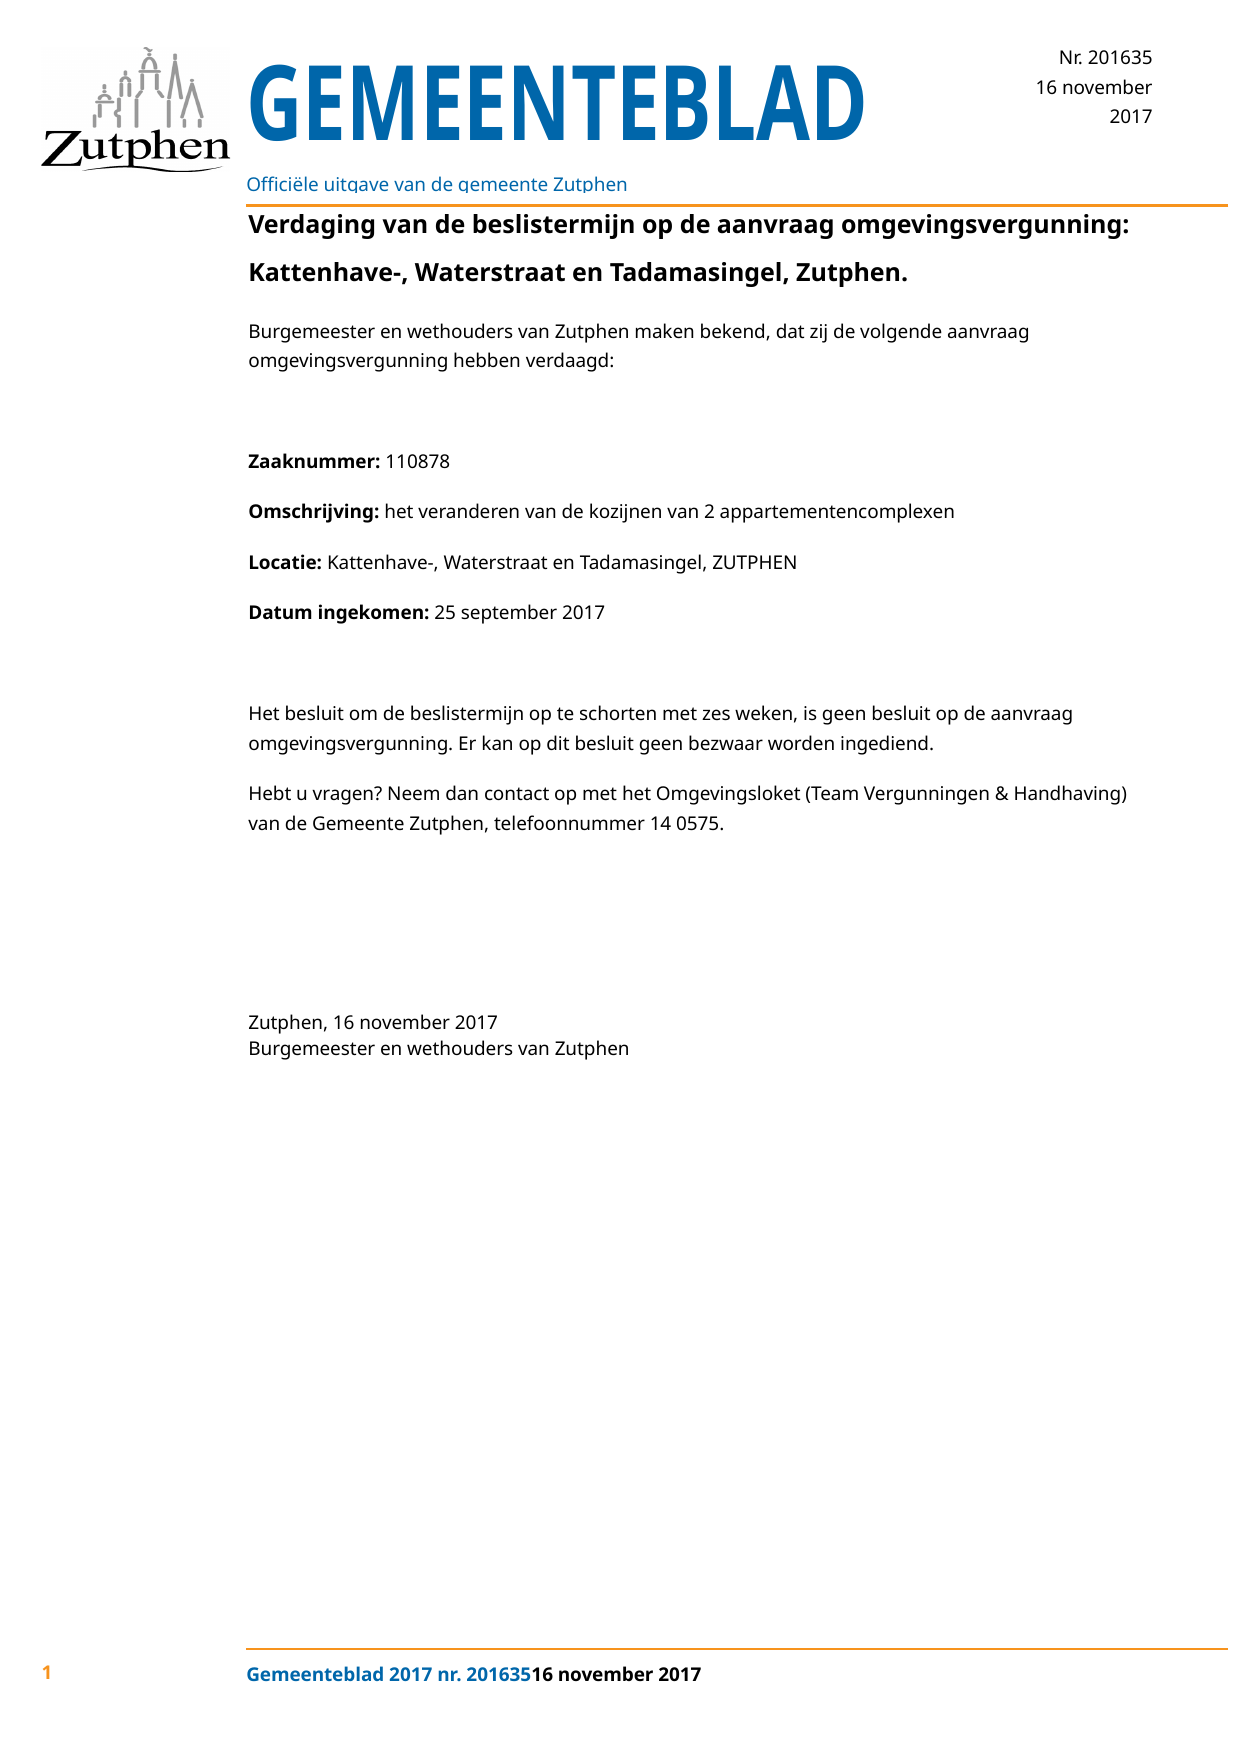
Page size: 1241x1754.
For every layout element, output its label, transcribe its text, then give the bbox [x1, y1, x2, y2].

text Datum ingekomen: 25 september 2017 [248, 599, 1152, 625]
text Omschrijving: het veranderen van de kozijnen van 2 appartementencomplexen [248, 499, 1152, 524]
text Burgemeester en wethouders van Zutphen [248, 1035, 1152, 1061]
text Zaaknummer: 110878 [248, 448, 1152, 474]
text Zutphen, 16 november 2017 [248, 1009, 1152, 1035]
picture [41, 47, 231, 172]
text Burgemeester en wethouders van Zutphen maken bekend, dat zij de volgende aanvraag omgevingsvergunning hebben verdaagd: [248, 318, 1152, 373]
text Locatie: Kattenhave-, Waterstraat en Tadamasingel, ZUTPHEN [248, 549, 1152, 575]
text Hebt u vragen? Neem dan contact op met het Omgevingsloket (Team Vergunningen & Handhaving) van de Gemeente Zutphen, telefoonnummer 14 0575. [248, 780, 1152, 836]
text Het besluit om de beslistermijn op te schorten met zes weken, is geen besluit op de aanvraag omgevingsvergunning. Er kan op dit besluit geen bezwaar worden ingediend. [248, 700, 1152, 756]
text Verdaging van de beslistermijn op de aanvraag omgevingsvergunning: Kattenhave-, Waterstraat en Tadamasingel, Zutphen. [248, 207, 1152, 288]
